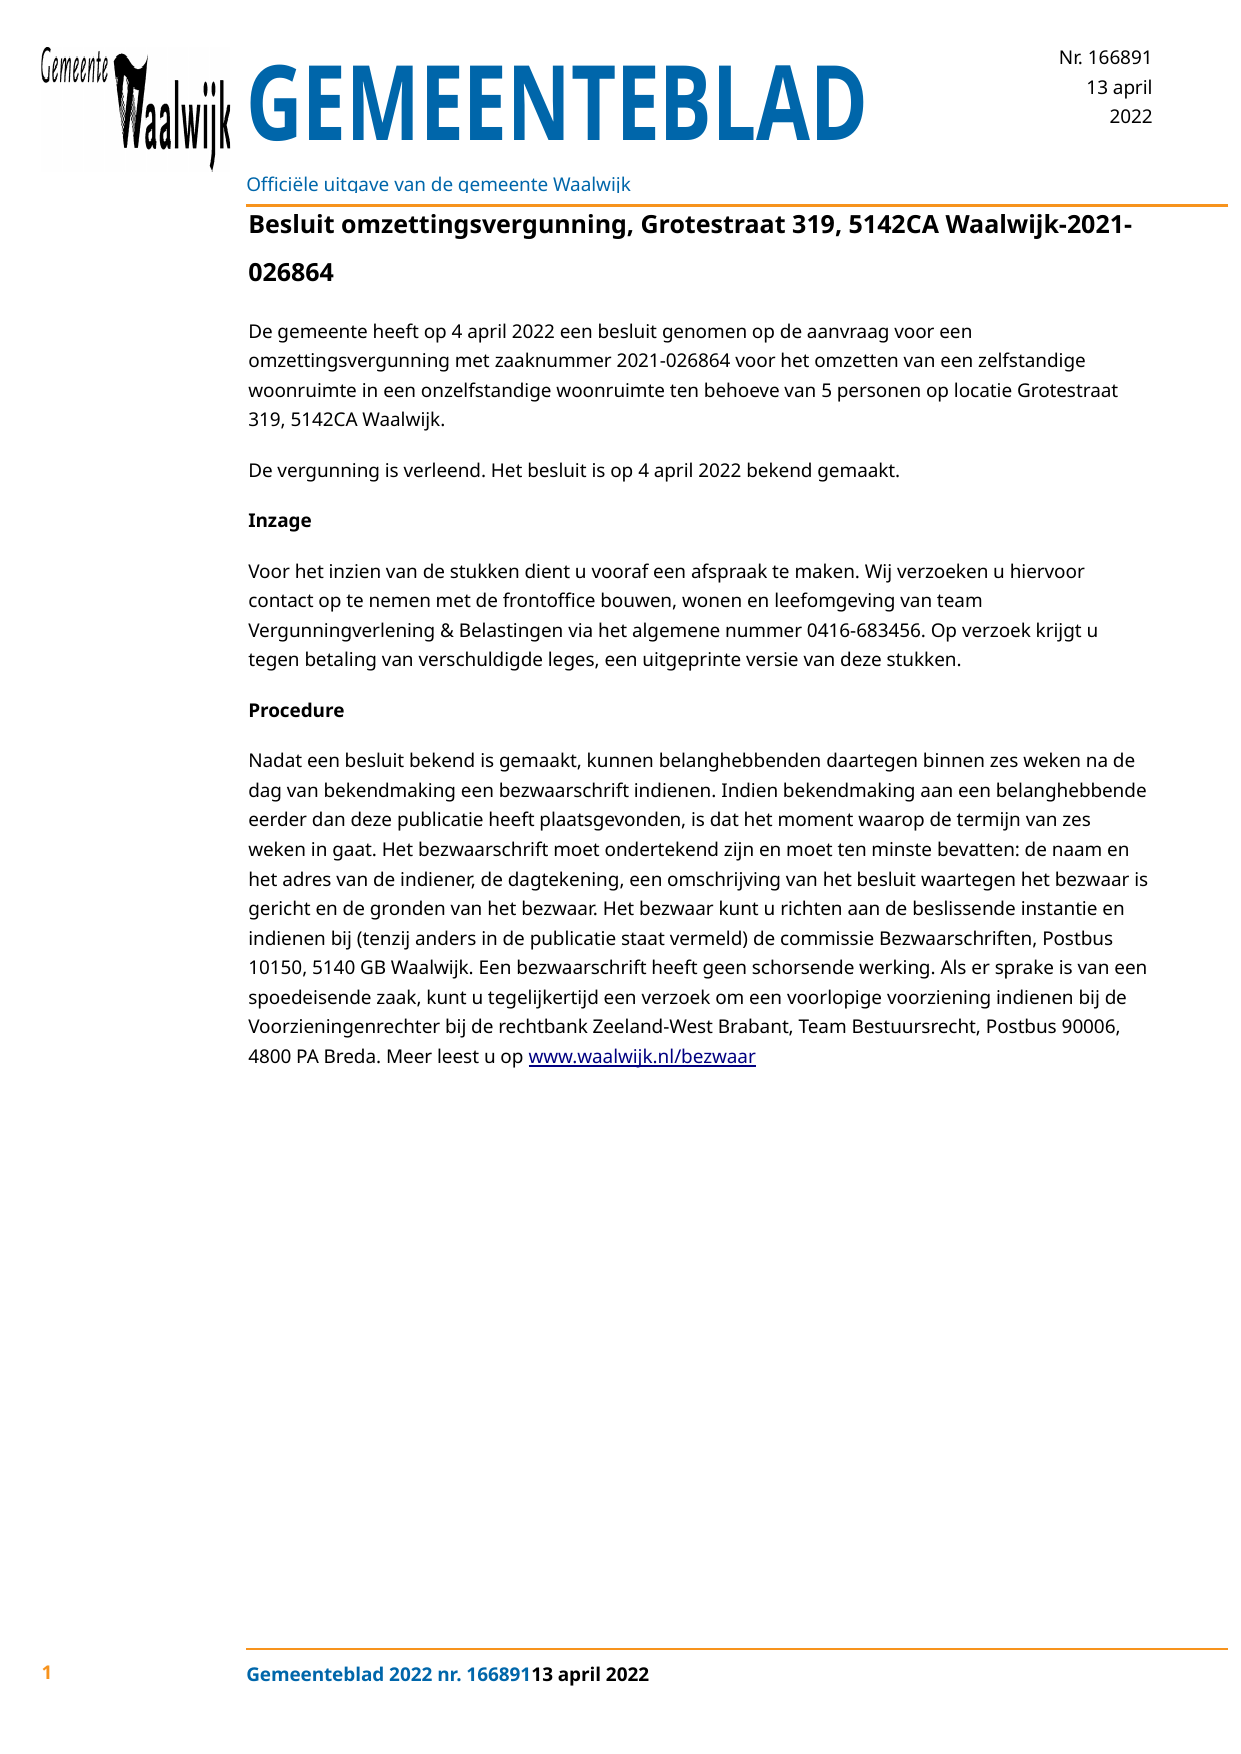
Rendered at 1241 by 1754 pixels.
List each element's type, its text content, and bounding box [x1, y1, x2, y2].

text Inzage [248, 507, 1152, 533]
text Voor het inzien van de stukken dient u vooraf een afspraak te maken. Wij verzoeken u hiervoor contact op te nemen met de frontoffice bouwen, wonen en leefomgeving van team Vergunningverlening & Belastingen via het algemene nummer 0416-683456. Op verzoek krijgt u tegen betaling van verschuldigde leges, een uitgeprinte versie van deze stukken. [248, 558, 1152, 672]
text Besluit omzettingsvergunning, Grotestraat 319, 5142CA Waalwijk-2021-026864 [248, 207, 1152, 288]
text De gemeente heeft op 4 april 2022 een besluit genomen op de aanvraag voor een omzettingsvergunning met zaaknummer 2021-026864 voor het omzetten van een zelfstandige woonruimte in een onzelfstandige woonruimte ten behoeve van 5 personen op locatie Grotestraat 319, 5142CA Waalwijk. [248, 318, 1152, 432]
text Procedure [248, 697, 1152, 723]
text Nadat een besluit bekend is gemaakt, kunnen belanghebbenden daartegen binnen zes weken na de dag van bekendmaking een bezwaarschrift indienen. Indien bekendmaking aan een belanghebbende eerder dan deze publicatie heeft plaatsgevonden, is dat het moment waarop de termijn van zes weken in gaat. Het bezwaarschrift moet ondertekend zijn en moet ten minste bevatten: de naam en het adres van de indiener, de dagtekening, een omschrijving van het besluit waartegen het bezwaar is gericht en de gronden van het bezwaar. Het bezwaar kunt u richten aan de beslissende instantie en indienen bij (tenzij anders in de publicatie staat vermeld) de commissie Bezwaarschriften, Postbus 10150, 5140 GB Waalwijk. Een bezwaarschrift heeft geen schorsende werking. Als er sprake is van een spoedeisende zaak, kunt u tegelijkertijd een verzoek om een voorlopige voorziening indienen bij de Voorzieningenrechter bij de rechtbank Zeeland-West Brabant, Team Bestuursrecht, Postbus 90006, 4800 PA Breda. Meer leest u op www.waalwijk.nl/bezwaar [248, 747, 1152, 1069]
picture [41, 47, 231, 172]
text De vergunning is verleend. Het besluit is op 4 april 2022 bekend gemaakt. [248, 457, 1152, 483]
